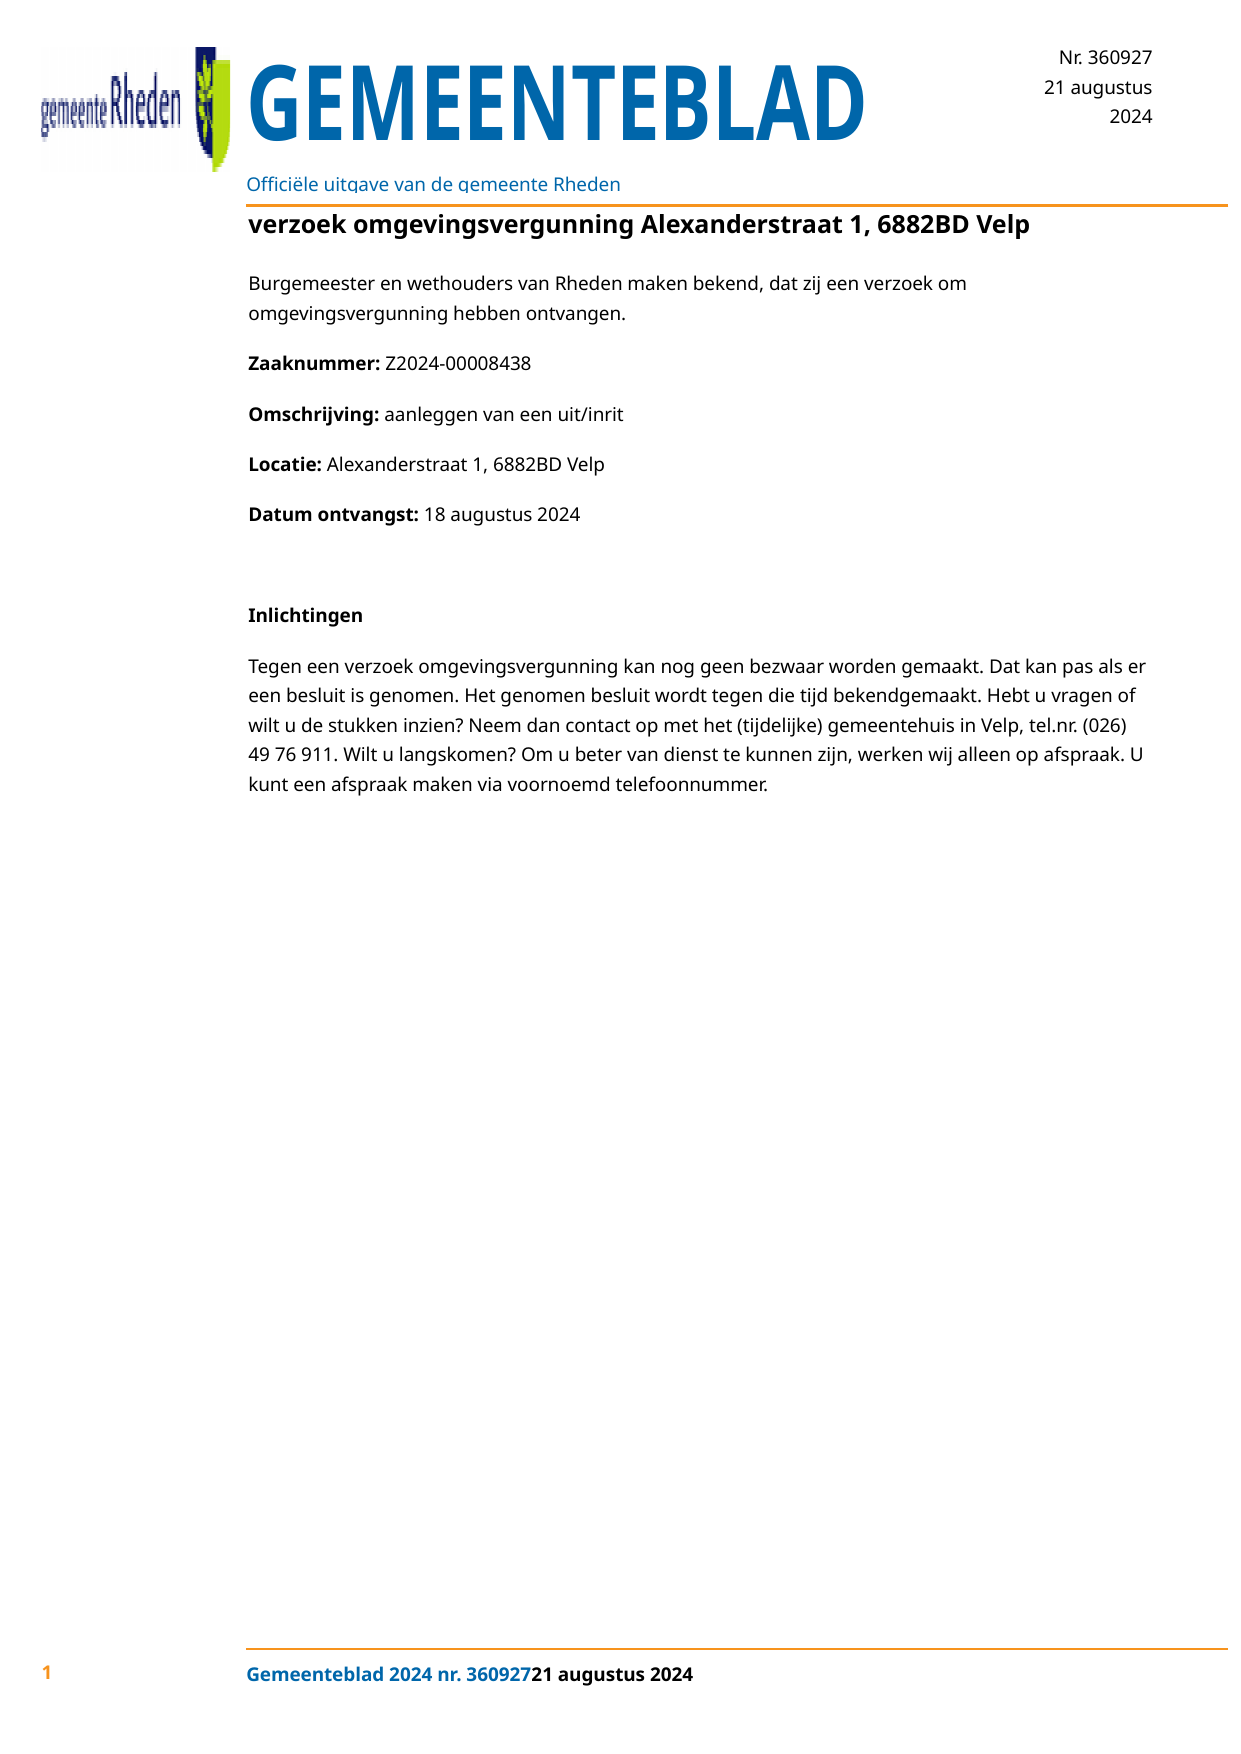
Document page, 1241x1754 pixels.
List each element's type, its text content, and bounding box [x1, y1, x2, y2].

text verzoek omgevingsvergunning Alexanderstraat 1, 6882BD Velp [248, 207, 1152, 241]
text Omschrijving: aanleggen van een uit/inrit [248, 401, 1152, 426]
text Datum ontvangst: 18 augustus 2024 [248, 502, 1152, 527]
text Locatie: Alexanderstraat 1, 6882BD Velp [248, 451, 1152, 477]
text Tegen een verzoek omgevingsvergunning kan nog geen bezwaar worden gemaakt. Dat kan pas als er een besluit is genomen. Het genomen besluit wordt tegen die tijd bekendgemaakt. Hebt u vragen of wilt u de stukken inzien? Neem dan contact op met het (tijdelijke) gemeentehuis in Velp, tel.nr. (026) 49 76 911. Wilt u langskomen? Om u beter van dienst te kunnen zijn, werken wij alleen op afspraak. U kunt een afspraak maken via voornoemd telefoonnummer. [248, 653, 1152, 797]
text Burgemeester en wethouders van Rheden maken bekend, dat zij een verzoek om omgevingsvergunning hebben ontvangen. [248, 270, 1152, 326]
text Zaaknummer: Z2024-00008438 [248, 350, 1152, 376]
text Inlichtingen [248, 602, 1152, 628]
picture [41, 47, 231, 172]
